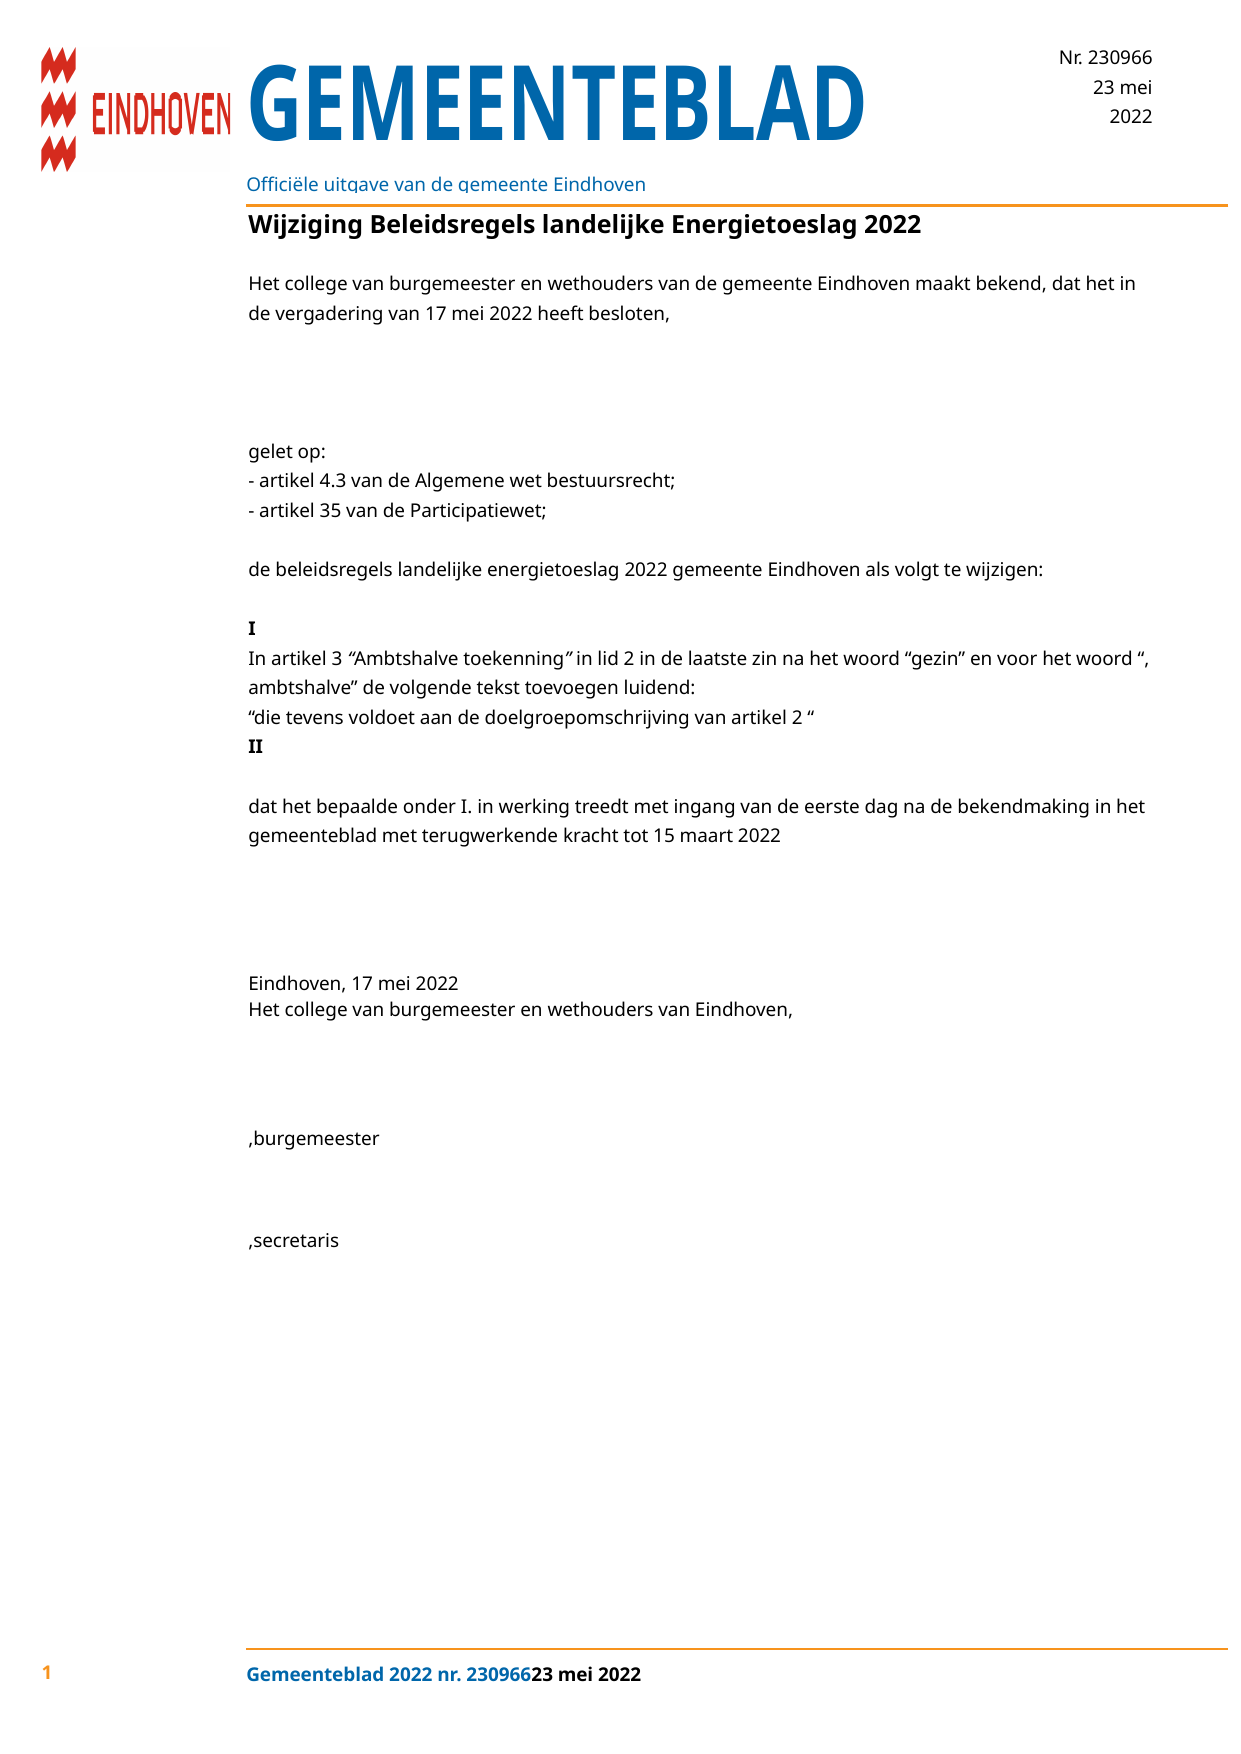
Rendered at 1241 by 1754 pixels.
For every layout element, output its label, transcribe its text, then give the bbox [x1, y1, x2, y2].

text gelet op: [248, 438, 1152, 464]
text Het college van burgemeester en wethouders van de gemeente Eindhoven maakt bekend, dat het in de vergadering van 17 mei 2022 heeft besloten, [248, 270, 1152, 326]
text II [248, 734, 1152, 759]
text Het college van burgemeester en wethouders van Eindhoven, [248, 996, 1152, 1022]
text In artikel 3 “Ambtshalve toekenning” in lid 2 in de laatste zin na het woord “gezin” en voor het woord “, ambtshalve” de volgende tekst toevoegen luidend: [248, 645, 1152, 700]
text - artikel 4.3 van de Algemene wet bestuursrecht; [248, 467, 1152, 493]
text ,secretaris [248, 1228, 1152, 1253]
text ,burgemeester [248, 1125, 1152, 1151]
text Eindhoven, 17 mei 2022 [248, 970, 1152, 996]
text Wijziging Beleidsregels landelijke Energietoeslag 2022 [248, 207, 1152, 241]
picture [41, 47, 231, 172]
text dat het bepaalde onder I. in werking treedt met ingang van de eerste dag na de bekendmaking in het gemeenteblad met terugwerkende kracht tot 15 maart 2022 [248, 793, 1152, 848]
text de beleidsregels landelijke energietoeslag 2022 gemeente Eindhoven als volgt te wijzigen: [248, 556, 1152, 582]
text I [248, 615, 1152, 641]
text - artikel 35 van de Participatiewet; [248, 497, 1152, 523]
text “die tevens voldoet aan de doelgroepomschrijving van artikel 2 “ [248, 704, 1152, 730]
